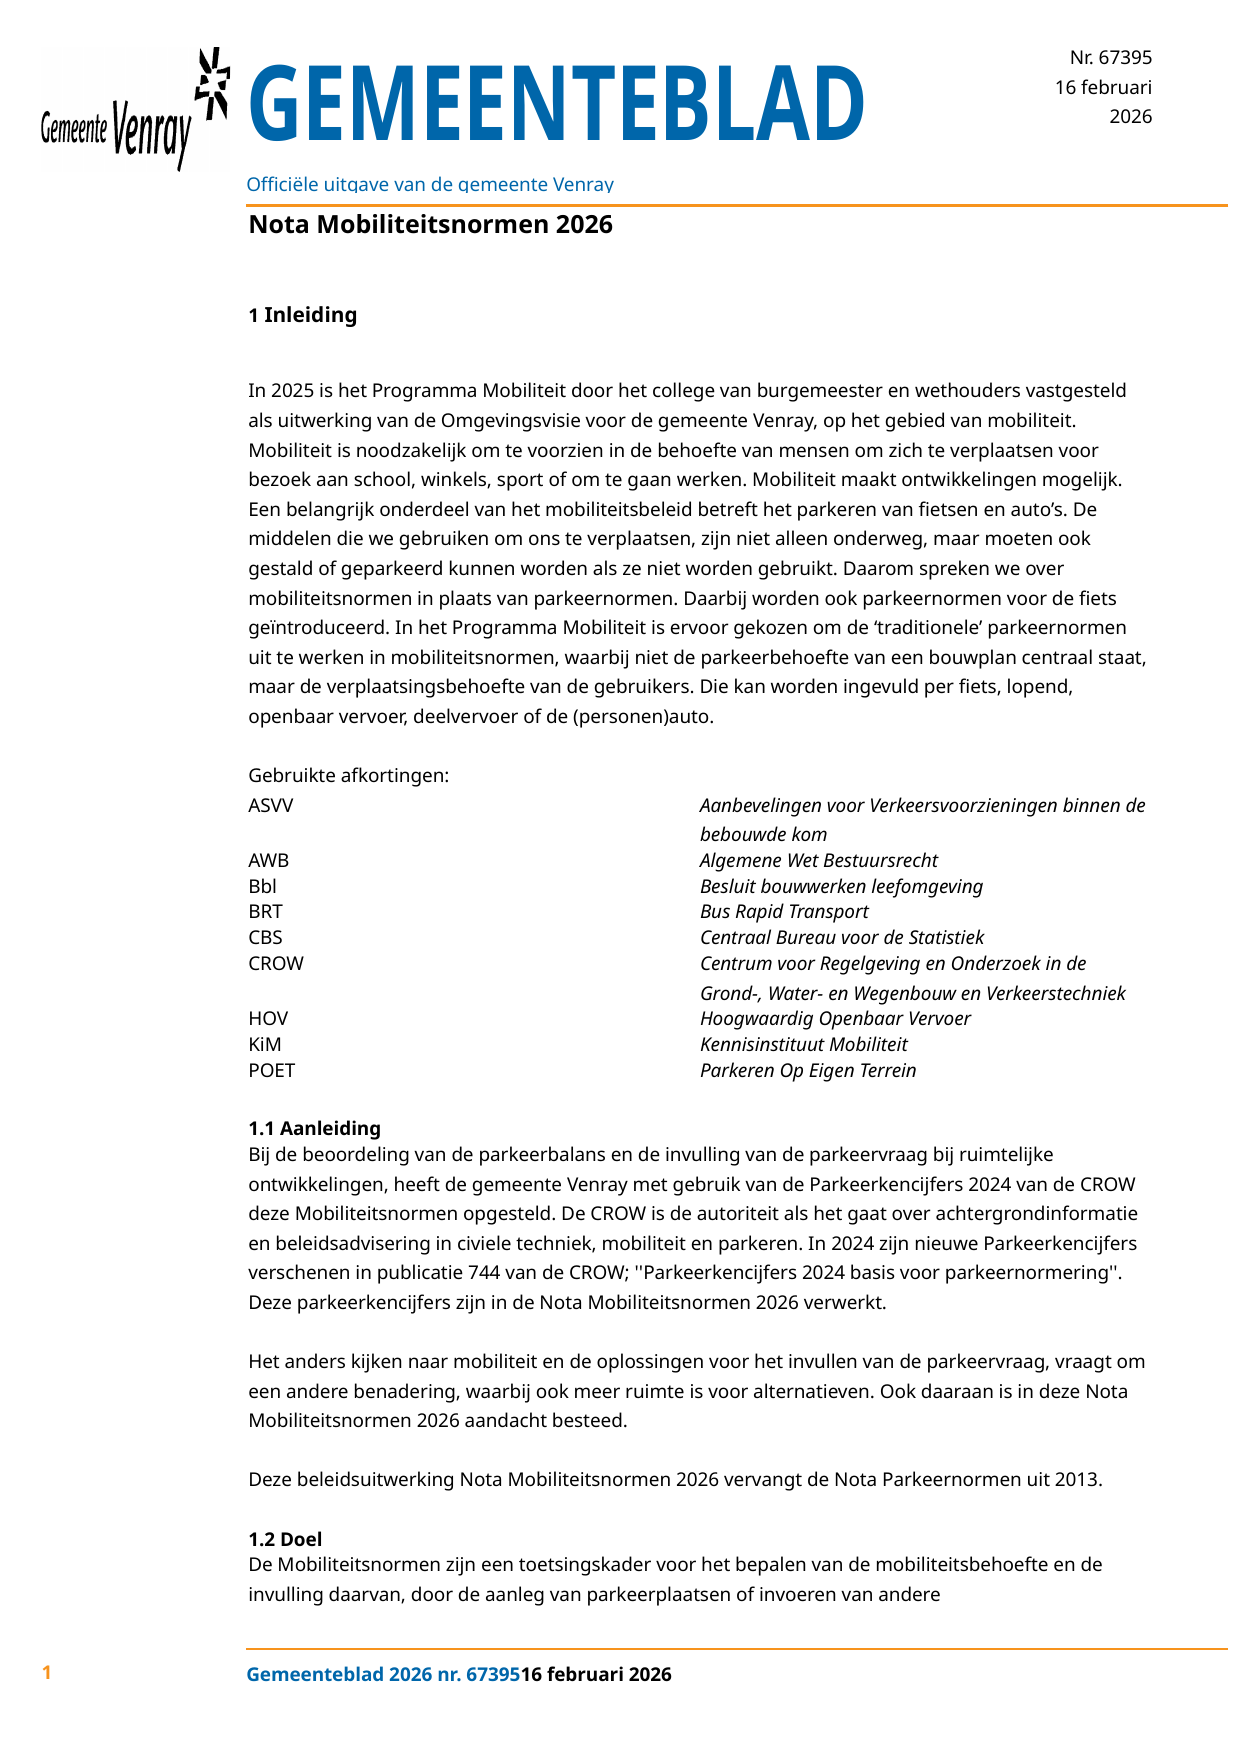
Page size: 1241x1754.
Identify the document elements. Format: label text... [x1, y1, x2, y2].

table_cell Besluit bouwwerken leefomgeving [700, 873, 1152, 899]
table_cell POET [248, 1057, 700, 1083]
table_cell BRT [248, 899, 700, 924]
table_cell Bus Rapid Transport [700, 899, 1152, 924]
table_cell Algemene Wet Bestuursrecht [700, 847, 1152, 873]
text Bij de beoordeling van de parkeerbalans en de invulling van de parkeervraag bij ruimtelijke ontwikkelingen, heeft de gemeente Venray met gebruik van de Parkeerkencijfers 2024 van de CROW deze Mobiliteitsnormen opgesteld. De CROW is de autoriteit als het gaat over achtergrondinformatie en beleidsadvisering in civiele techniek, mobiliteit en parkeren. In 2024 zijn nieuwe Parkeerkencijfers verschenen in publicatie 744 van de CROW; ''Parkeerkencijfers 2024 basis voor parkeernormering''. Deze parkeerkencijfers zijn in de Nota Mobiliteitsnormen 2026 verwerkt. [248, 1141, 1152, 1315]
text 1 Inleiding [248, 300, 1152, 328]
text Deze beleidsuitwerking Nota Mobiliteitsnormen 2026 vervangt de Nota Parkeernormen uit 2013. [248, 1467, 1152, 1492]
text Gebruikte afkortingen: [248, 762, 1152, 788]
text De Mobiliteitsnormen zijn een toetsingskader voor het bepalen van de mobiliteitsbehoefte en de invulling daarvan, door de aanleg van parkeerplaatsen of invoeren van andere [248, 1551, 1152, 1607]
table_cell CBS [248, 924, 700, 950]
table_cell Bbl [248, 873, 700, 899]
table_cell Kennisinstituut Mobiliteit [700, 1031, 1152, 1057]
table_header ASVV [248, 792, 700, 847]
text In 2025 is het Programma Mobiliteit door het college van burgemeester en wethouders vastgesteld als uitwerking van de Omgevingsvisie voor de gemeente Venray, op het gebied van mobiliteit. Mobiliteit is noodzakelijk om te voorzien in de behoefte van mensen om zich te verplaatsen voor bezoek aan school, winkels, sport of om te gaan werken. Mobiliteit maakt ontwikkelingen mogelijk. Een belangrijk onderdeel van het mobiliteitsbeleid betreft het parkeren van fietsen en auto’s. De middelen die we gebruiken om ons te verplaatsen, zijn niet alleen onderweg, maar moeten ook gestald of geparkeerd kunnen worden als ze niet worden gebruikt. Daarom spreken we over mobiliteitsnormen in plaats van parkeernormen. Daarbij worden ook parkeernormen voor de fiets geïntroduceerd. In het Programma Mobiliteit is ervoor gekozen om de ‘traditionele’ parkeernormen uit te werken in mobiliteitsnormen, waarbij niet de parkeerbehoefte van een bouwplan centraal staat, maar de verplaatsingsbehoefte van de gebruikers. Die kan worden ingevuld per fiets, lopend, openbaar vervoer, deelvervoer of de (personen)auto. [248, 378, 1152, 729]
table_cell CROW [248, 950, 700, 1005]
table_cell Hoogwaardig Openbaar Vervoer [700, 1005, 1152, 1031]
table_cell Centraal Bureau voor de Statistiek [700, 924, 1152, 950]
table_cell AWB [248, 847, 700, 873]
text Het anders kijken naar mobiliteit en de oplossingen voor het invullen van de parkeervraag, vraagt om een andere benadering, waarbij ook meer ruimte is voor alternatieven. Ook daaraan is in deze Nota Mobiliteitsnormen 2026 aandacht besteed. [248, 1348, 1152, 1433]
text 1.1 Aanleiding [248, 1115, 1152, 1141]
text 1.2 Doel [248, 1526, 1152, 1551]
table_cell HOV [248, 1005, 700, 1031]
table_cell Centrum voor Regelgeving en Onderzoek in de Grond-, Water- en Wegenbouw en Verkeerstechniek [700, 950, 1152, 1005]
text Nota Mobiliteitsnormen 2026 [248, 207, 1152, 241]
table_header Aanbevelingen voor Verkeersvoorzieningen binnen de bebouwde kom [700, 792, 1152, 847]
table_cell KiM [248, 1031, 700, 1057]
table_cell Parkeren Op Eigen Terrein [700, 1057, 1152, 1083]
picture [41, 47, 231, 172]
